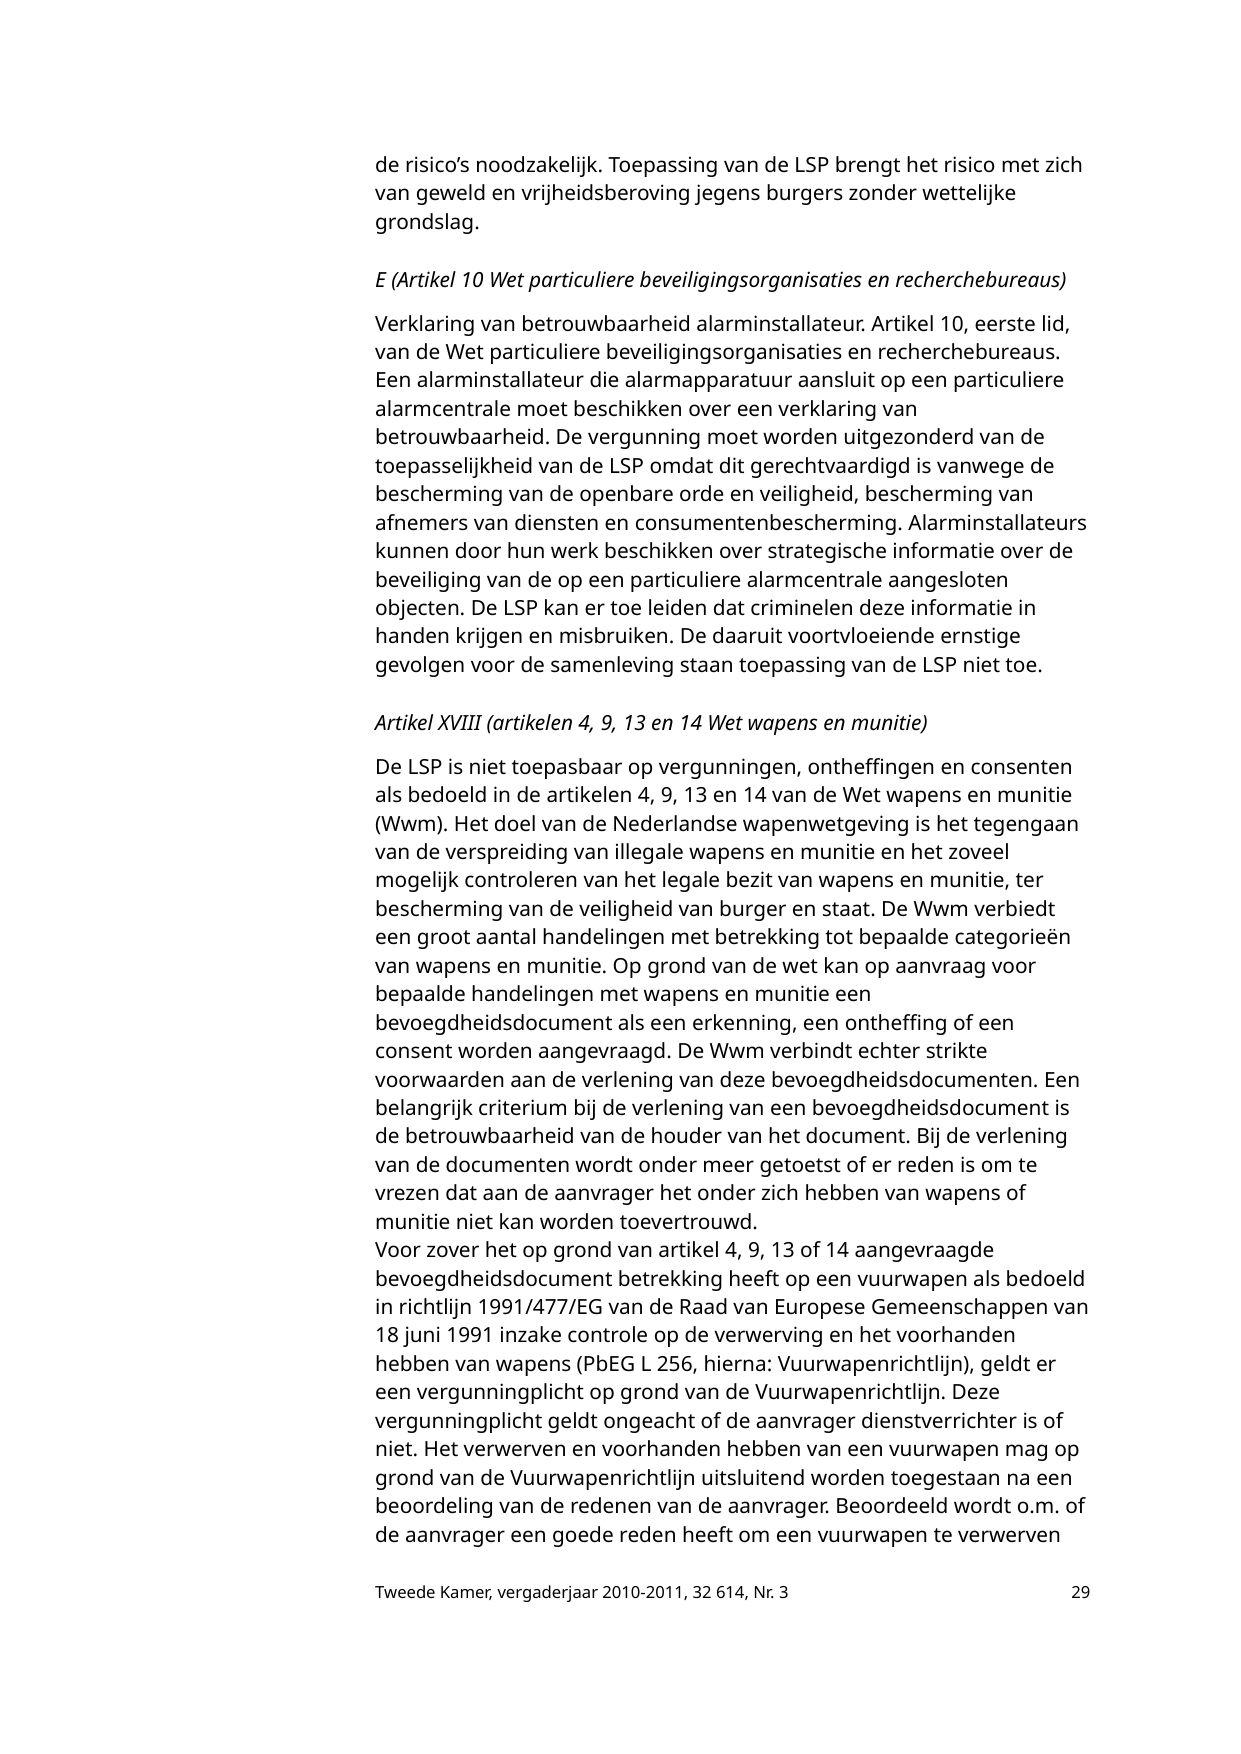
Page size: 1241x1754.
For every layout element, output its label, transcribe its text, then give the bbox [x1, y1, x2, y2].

text Artikel XVIII (artikelen 4, 9, 13 en 14 Wet wapens en munitie) [375, 708, 1090, 737]
text E (Artikel 10 Wet particuliere beveiligingsorganisaties en recherchebureaus) [375, 265, 1090, 294]
text Voor zover het op grond van artikel 4, 9, 13 of 14 aangevraagde bevoegdheidsdocument betrekking heeft op een vuurwapen als bedoeld in richtlijn 1991/477/EG van de Raad van Europese Gemeenschappen van 18 juni 1991 inzake controle op de verwerving en het voorhanden hebben van wapens (PbEG L 256, hierna: Vuurwapenrichtlijn), geldt er een vergunningplicht op grond van de Vuurwapenrichtlijn. Deze vergunningplicht geldt ongeacht of de aanvrager dienstverrichter is of niet. Het verwerven en voorhanden hebben van een vuurwapen mag op grond van de Vuurwapenrichtlijn uitsluitend worden toegestaan na een beoordeling van de redenen van de aanvrager. Beoordeeld wordt o.m. of de aanvrager een goede reden heeft om een vuurwapen te verwerven [375, 1235, 1090, 1548]
text de risico’s noodzakelijk. Toepassing van de LSP brengt het risico met zich van geweld en vrijheidsberoving jegens burgers zonder wettelijke grondslag. [375, 150, 1090, 235]
text Verklaring van betrouwbaarheid alarminstallateur. Artikel 10, eerste lid, van de Wet particuliere beveiligingsorganisaties en recherchebureaus. Een alarminstallateur die alarmapparatuur aansluit op een particuliere alarmcentrale moet beschikken over een verklaring van betrouwbaarheid. De vergunning moet worden uitgezonderd van de toepasselijkheid van de LSP omdat dit gerechtvaardigd is vanwege de bescherming van de openbare orde en veiligheid, bescherming van afnemers van diensten en consumentenbescherming. Alarminstallateurs kunnen door hun werk beschikken over strategische informatie over de beveiliging van de op een particuliere alarmcentrale aangesloten objecten. De LSP kan er toe leiden dat criminelen deze informatie in handen krijgen en misbruiken. De daaruit voortvloeiende ernstige gevolgen voor de samenleving staan toepassing van de LSP niet toe. [375, 309, 1090, 678]
text De LSP is niet toepasbaar op vergunningen, ontheffingen en consenten als bedoeld in de artikelen 4, 9, 13 en 14 van de Wet wapens en munitie (Wwm). Het doel van de Nederlandse wapenwetgeving is het tegengaan van de verspreiding van illegale wapens en munitie en het zoveel mogelijk controleren van het legale bezit van wapens en munitie, ter bescherming van de veiligheid van burger en staat. De Wwm verbiedt een groot aantal handelingen met betrekking tot bepaalde categorieën van wapens en munitie. Op grond van de wet kan op aanvraag voor bepaalde handelingen met wapens en munitie een bevoegdheidsdocument als een erkenning, een ontheffing of een consent worden aangevraagd. De Wwm verbindt echter strikte voorwaarden aan de verlening van deze bevoegdheidsdocumenten. Een belangrijk criterium bij de verlening van een bevoegdheidsdocument is de betrouwbaarheid van de houder van het document. Bij de verlening van de documenten wordt onder meer getoetst of er reden is om te vrezen dat aan de aanvrager het onder zich hebben van wapens of munitie niet kan worden toevertrouwd. [375, 752, 1090, 1235]
